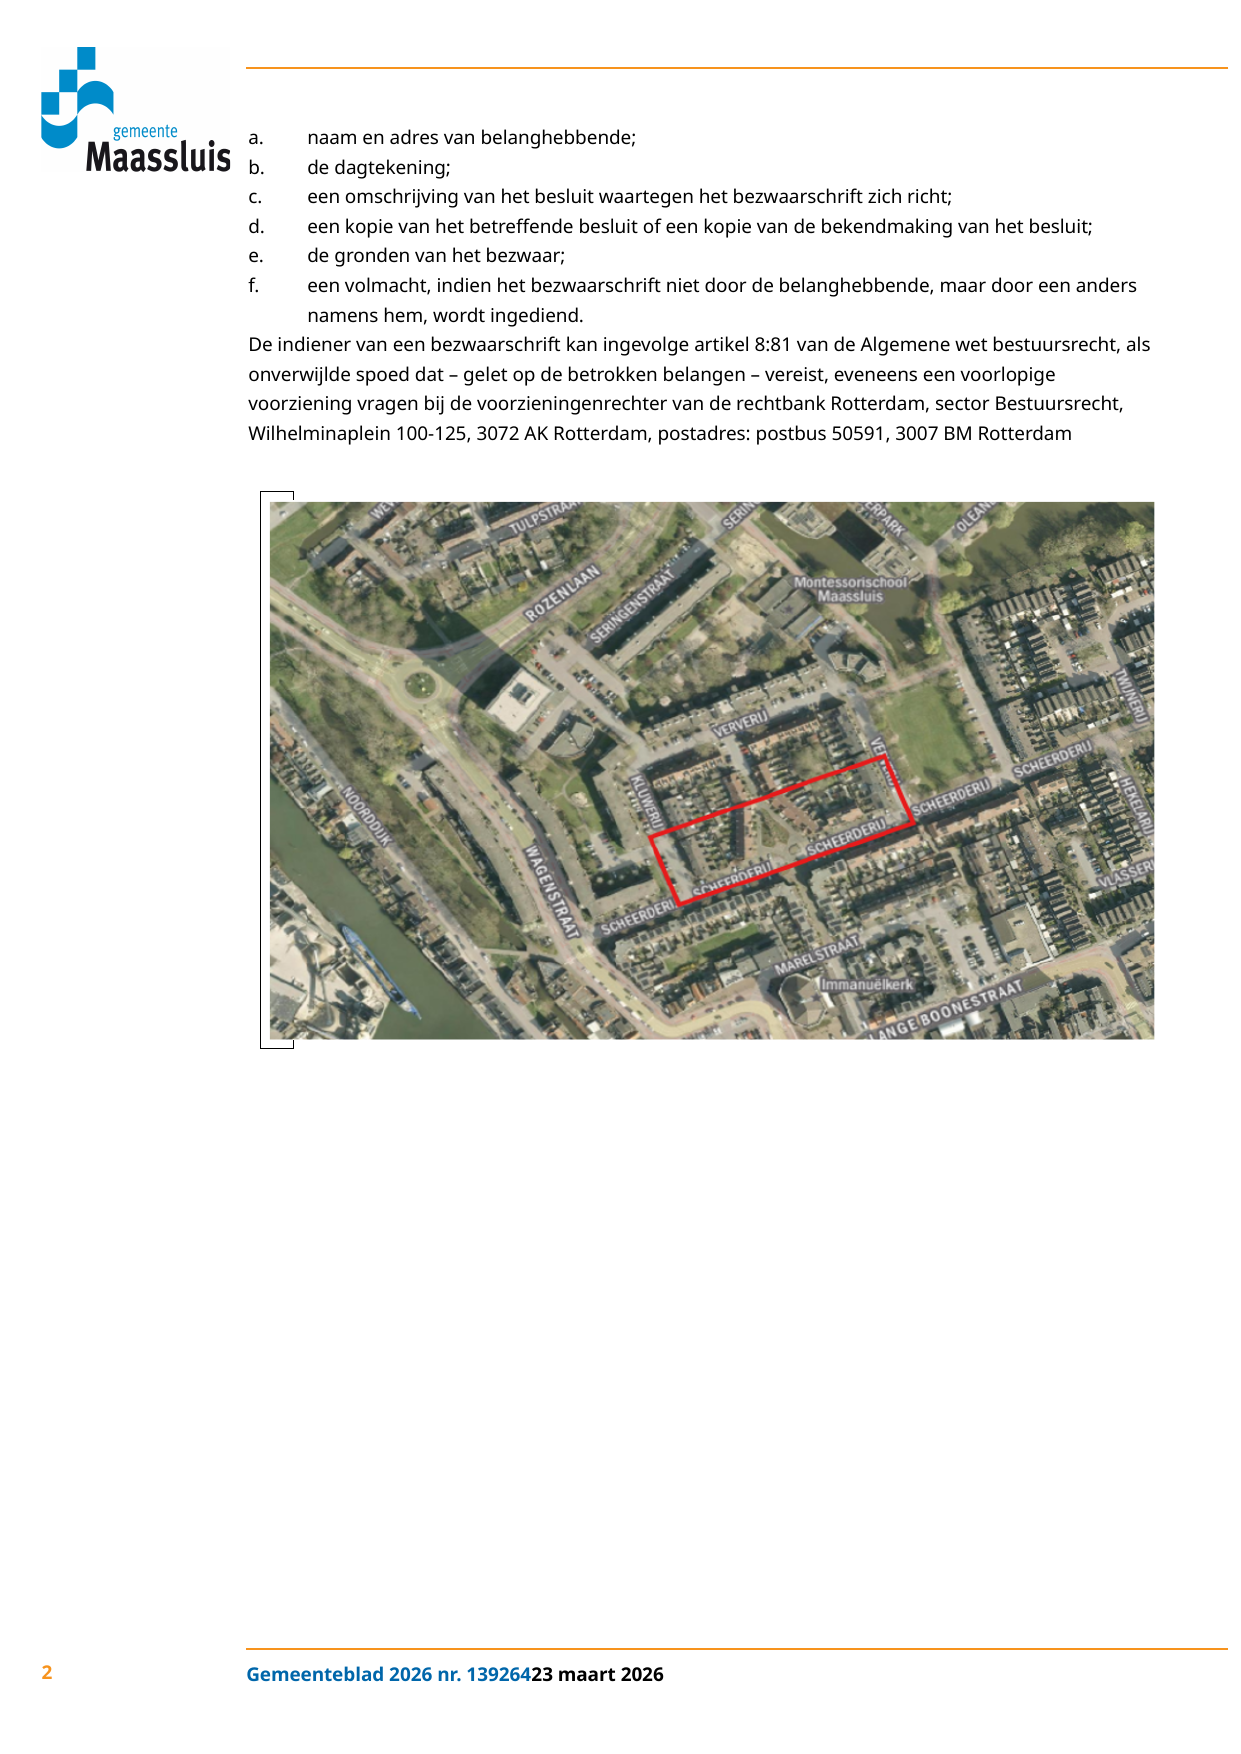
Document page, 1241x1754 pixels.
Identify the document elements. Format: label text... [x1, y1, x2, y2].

picture [268, 500, 1155, 1040]
list naam en adres van belanghebbende; [248, 124, 1152, 150]
picture [41, 47, 77, 92]
list de gronden van het bezwaar; [248, 243, 1152, 268]
text De indiener van een bezwaarschrift kan ingevolge artikel 8:81 van de Algemene wet bestuursrecht, als onverwijlde spoed dat – gelet op de betrokken belangen – vereist, eveneens een voorlopige voorziening vragen bij de voorzieningenrechter van de rechtbank Rotterdam, sector Bestuursrecht, Wilhelminaplein 100-125, 3072 AK Rotterdam, postadres: postbus 50591, 3007 BM Rotterdam [248, 331, 1152, 446]
list een omschrijving van het besluit waartegen het bezwaarschrift zich richt; [248, 183, 1152, 209]
picture [41, 47, 231, 172]
list de dagtekening; [248, 154, 1152, 180]
list een kopie van het betreffende besluit of een kopie van de bekendmaking van het besluit; [248, 213, 1152, 239]
list een volmacht, indien het bezwaarschrift niet door de belanghebbende, maar door een anders namens hem, wordt ingediend. [248, 272, 1152, 328]
